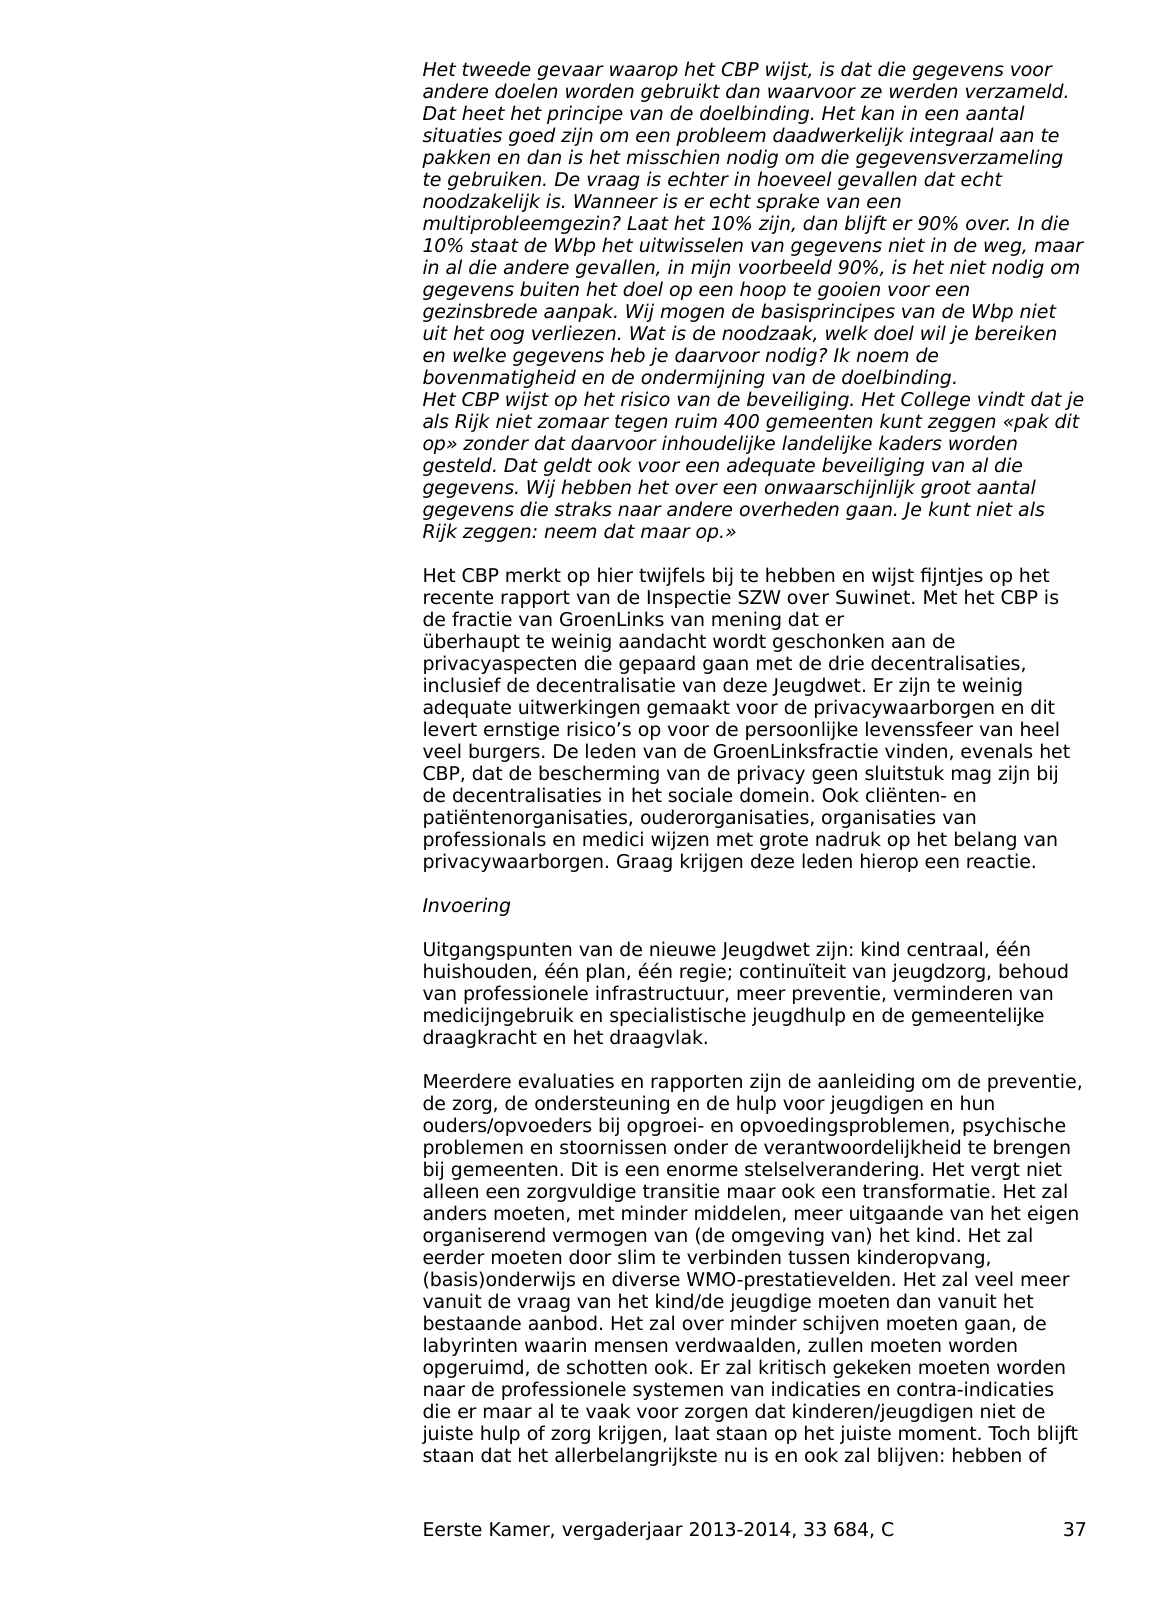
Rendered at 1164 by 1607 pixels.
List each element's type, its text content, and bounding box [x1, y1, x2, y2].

text Het CBP merkt op hier twijfels bij te hebben en wijst fijntjes op het recente rapport van de Inspectie SZW over Suwinet. Met het CBP is de fractie van GroenLinks van mening dat er [422, 565, 1087, 631]
text Het CBP wijst op het risico van de beveiliging. Het College vindt dat je als Rijk niet zomaar tegen ruim 400 gemeenten kunt zeggen «pak dit op» zonder dat daarvoor inhoudelijke landelijke kaders worden gesteld. Dat geldt ook voor een adequate beveiliging van al die gegevens. Wij hebben het over een onwaarschijnlijk groot aantal gegevens die straks naar andere overheden gaan. Je kunt niet als Rijk zeggen: neem dat maar op.» [422, 389, 1087, 543]
text überhaupt te weinig aandacht wordt geschonken aan de privacyaspecten die gepaard gaan met de drie decentralisaties, inclusief de decentralisatie van deze Jeugdwet. Er zijn te weinig adequate uitwerkingen gemaakt voor de privacywaarborgen en dit levert ernstige risico’s op voor de persoonlijke levenssfeer van heel veel burgers. De leden van de GroenLinksfractie vinden, evenals het CBP, dat de bescherming van de privacy geen sluitstuk mag zijn bij de decentralisaties in het sociale domein. Ook cliënten- en patiëntenorganisaties, ouderorganisaties, organisaties van professionals en medici wijzen met grote nadruk op het belang van privacywaarborgen. Graag krijgen deze leden hierop een reactie. [422, 631, 1087, 872]
text Het tweede gevaar waarop het CBP wijst, is dat die gegevens voor andere doelen worden gebruikt dan waarvoor ze werden verzameld. Dat heet het principe van de doelbinding. Het kan in een aantal situaties goed zijn om een probleem daadwerkelijk integraal aan te pakken en dan is het misschien nodig om die gegevensverzameling te gebruiken. De vraag is echter in hoeveel gevallen dat echt noodzakelijk is. Wanneer is er echt sprake van een multiprobleemgezin? Laat het 10% zijn, dan blijft er 90% over. In die 10% staat de Wbp het uitwisselen van gegevens niet in de weg, maar in al die andere gevallen, in mijn voorbeeld 90%, is het niet nodig om gegevens buiten het doel op een hoop te gooien voor een gezinsbrede aanpak. Wij mogen de basisprincipes van de Wbp niet uit het oog verliezen. Wat is de noodzaak, welk doel wil je bereiken en welke gegevens heb je daarvoor nodig? Ik noem de bovenmatigheid en de ondermijning van de doelbinding. [422, 59, 1087, 389]
subtitle Invoering [422, 895, 1087, 917]
text Meerdere evaluaties en rapporten zijn de aanleiding om de preventie, de zorg, de ondersteuning en de hulp voor jeugdigen en hun ouders/opvoeders bij opgroei- en opvoedingsproblemen, psychische problemen en stoornissen onder de verantwoordelijkheid te brengen bij gemeenten. Dit is een enorme stelselverandering. Het vergt niet alleen een zorgvuldige transitie maar ook een transformatie. Het zal anders moeten, met minder middelen, meer uitgaande van het eigen organiserend vermogen van (de omgeving van) het kind. Het zal eerder moeten door slim te verbinden tussen kinderopvang, (basis)onderwijs en diverse WMO-prestatievelden. Het zal veel meer vanuit de vraag van het kind/de jeugdige moeten dan vanuit het bestaande aanbod. Het zal over minder schijven moeten gaan, de labyrinten waarin mensen verdwaalden, zullen moeten worden opgeruimd, de schotten ook. Er zal kritisch gekeken moeten worden naar de professionele systemen van indicaties en contra-indicaties die er maar al te vaak voor zorgen dat kinderen/jeugdigen niet de juiste hulp of zorg krijgen, laat staan op het juiste moment. Toch blijft staan dat het allerbelangrijkste nu is en ook zal blijven: hebben of [422, 1071, 1087, 1467]
text Uitgangspunten van de nieuwe Jeugdwet zijn: kind centraal, één huishouden, één plan, één regie; continuïteit van jeugdzorg, behoud van professionele infrastructuur, meer preventie, verminderen van medicijngebruik en specialistische jeugdhulp en de gemeentelijke draagkracht en het draagvlak. [422, 939, 1087, 1049]
